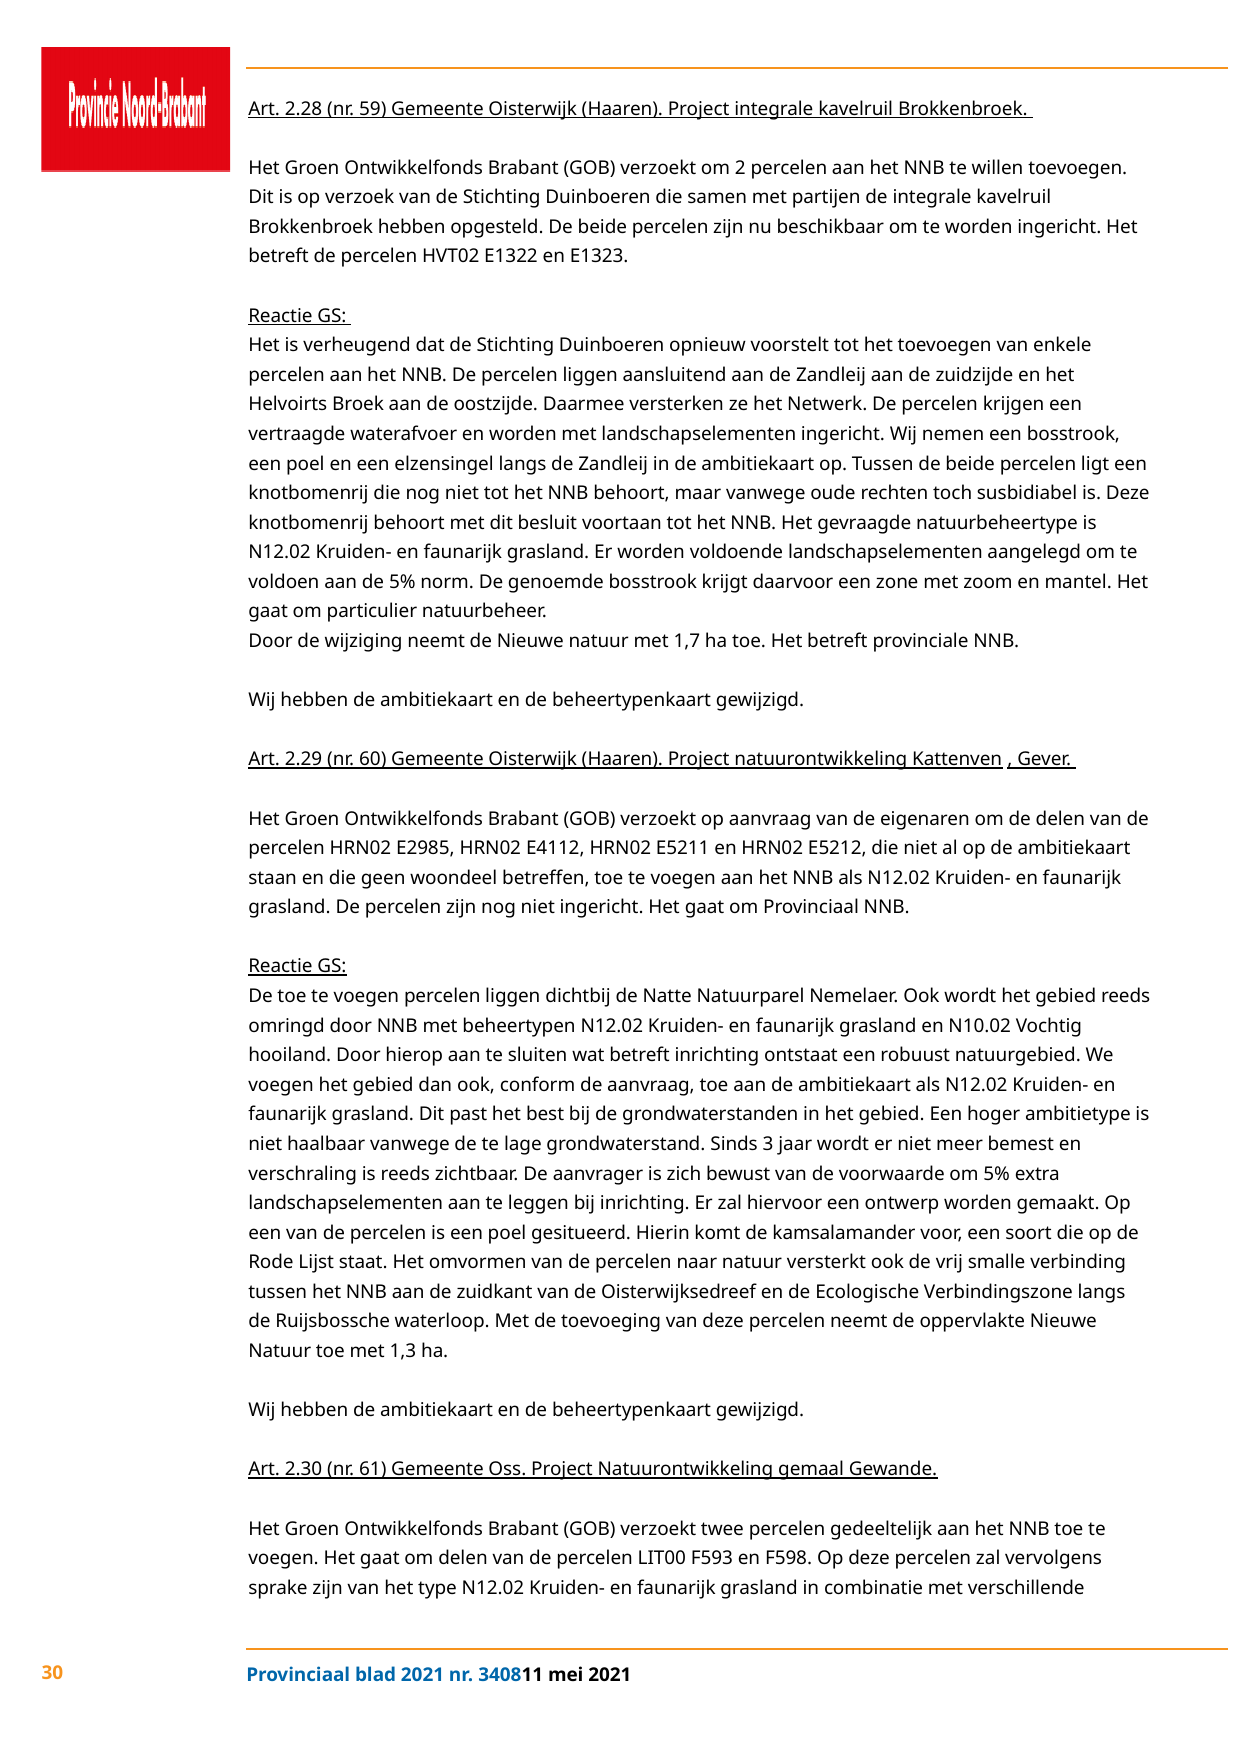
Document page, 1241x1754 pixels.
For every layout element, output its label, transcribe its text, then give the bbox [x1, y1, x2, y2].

text Door de wijziging neemt de Nieuwe natuur met 1,7 ha toe. Het betreft provinciale NNB. [248, 627, 1152, 653]
text De toe te voegen percelen liggen dichtbij de Natte Natuurparel Nemelaer. Ook wordt het gebied reeds omringd door NNB met beheertypen N12.02 Kruiden- en faunarijk grasland en N10.02 Vochtig hooiland. Door hierop aan te sluiten wat betreft inrichting ontstaat een robuust natuurgebied. We voegen het gebied dan ook, conform de aanvraag, toe aan de ambitiekaart als N12.02 Kruiden- en faunarijk grasland. Dit past het best bij de grondwaterstanden in het gebied. Een hoger ambitietype is niet haalbaar vanwege de te lage grondwaterstand. Sinds 3 jaar wordt er niet meer bemest en verschraling is reeds zichtbaar. De aanvrager is zich bewust van de voorwaarde om 5% extra landschapselementen aan te leggen bij inrichting. Er zal hiervoor een ontwerp worden gemaakt. Op een van de percelen is een poel gesitueerd. Hierin komt de kamsalamander voor, een soort die op de Rode Lijst staat. Het omvormen van de percelen naar natuur versterkt ook de vrij smalle verbinding tussen het NNB aan de zuidkant van de Oisterwijksedreef en de Ecologische Verbindingszone langs de Ruijsbossche waterloop. Met de toevoeging van deze percelen neemt de oppervlakte Nieuwe Natuur toe met 1,3 ha. [248, 982, 1152, 1363]
text Het is verheugend dat de Stichting Duinboeren opnieuw voorstelt tot het toevoegen van enkele percelen aan het NNB. De percelen liggen aansluitend aan de Zandleij aan de zuidzijde en het Helvoirts Broek aan de oostzijde. Daarmee versterken ze het Netwerk. De percelen krijgen een vertraagde waterafvoer en worden met landschapselementen ingericht. Wij nemen een bosstrook, een poel en een elzensingel langs de Zandleij in de ambitiekaart op. Tussen de beide percelen ligt een knotbomenrij die nog niet tot het NNB behoort, maar vanwege oude rechten toch susbidiabel is. Deze knotbomenrij behoort met dit besluit voortaan tot het NNB. Het gevraagde natuurbeheertype is N12.02 Kruiden- en faunarijk grasland. Er worden voldoende landschapselementen aangelegd om te voldoen aan de 5% norm. De genoemde bosstrook krijgt daarvoor een zone met zoom en mantel. Het gaat om particulier natuurbeheer. [248, 331, 1152, 623]
text Art. 2.29 (nr. 60) Gemeente Oisterwijk (Haaren). Project natuurontwikkeling Kattenven , Gever. [248, 746, 1152, 771]
text Reactie GS: [248, 953, 1152, 978]
text Wij hebben de ambitiekaart en de beheertypenkaart gewijzigd. [248, 1396, 1152, 1422]
picture [41, 47, 231, 172]
text Het Groen Ontwikkelfonds Brabant (GOB) verzoekt om 2 percelen aan het NNB te willen toevoegen. Dit is op verzoek van de Stichting Duinboeren die samen met partijen de integrale kavelruil Brokkenbroek hebben opgesteld. De beide percelen zijn nu beschikbaar om te worden ingericht. Het betreft de percelen HVT02 E1322 en E1323. [248, 154, 1152, 268]
text Reactie GS: [248, 302, 1152, 328]
text Het Groen Ontwikkelfonds Brabant (GOB) verzoekt twee percelen gedeeltelijk aan het NNB toe te voegen. Het gaat om delen van de percelen LIT00 F593 en F598. Op deze percelen zal vervolgens sprake zijn van het type N12.02 Kruiden- en faunarijk grasland in combinatie met verschillende [248, 1515, 1152, 1600]
text Wij hebben de ambitiekaart en de beheertypenkaart gewijzigd. [248, 686, 1152, 712]
text Art. 2.28 (nr. 59) Gemeente Oisterwijk (Haaren). Project integrale kavelruil Brokkenbroek. [248, 95, 1152, 121]
text Het Groen Ontwikkelfonds Brabant (GOB) verzoekt op aanvraag van de eigenaren om de delen van de percelen HRN02 E2985, HRN02 E4112, HRN02 E5211 en HRN02 E5212, die niet al op de ambitiekaart staan en die geen woondeel betreffen, toe te voegen aan het NNB als N12.02 Kruiden- en faunarijk grasland. De percelen zijn nog niet ingericht. Het gaat om Provinciaal NNB. [248, 805, 1152, 919]
text Art. 2.30 (nr. 61) Gemeente Oss. Project Natuurontwikkeling gemaal Gewande. [248, 1456, 1152, 1481]
